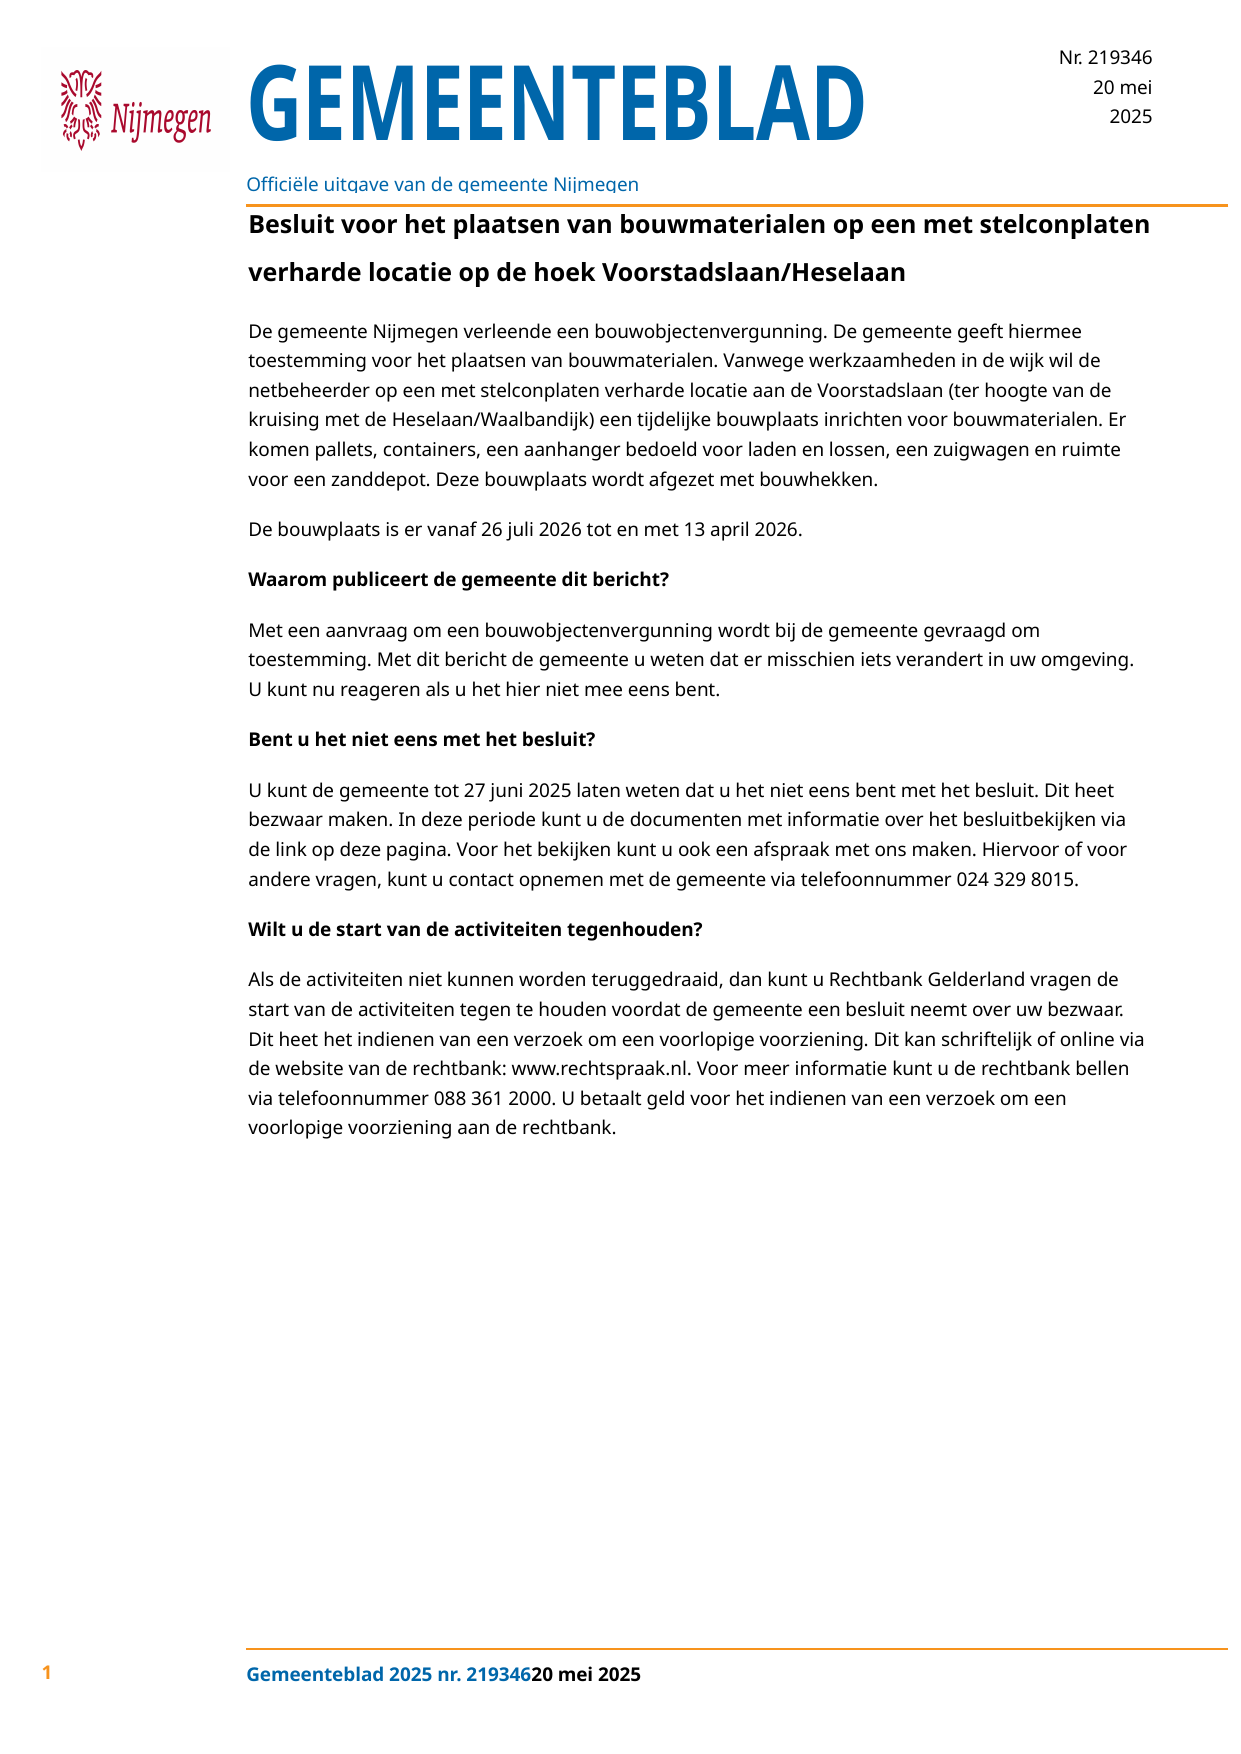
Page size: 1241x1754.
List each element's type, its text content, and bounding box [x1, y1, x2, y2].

text U kunt de gemeente tot 27 juni 2025 laten weten dat u het niet eens bent met het besluit. Dit heet bezwaar maken. In deze periode kunt u de documenten met informatie over het besluitbekijken via de link op deze pagina. Voor het bekijken kunt u ook een afspraak met ons maken. Hiervoor of voor andere vragen, kunt u contact opnemen met de gemeente via telefoonnummer 024 329 8015. [248, 777, 1152, 892]
text Waarom publiceert de gemeente dit bericht? [248, 567, 1152, 592]
picture [41, 47, 231, 172]
text Met een aanvraag om een bouwobjectenvergunning wordt bij de gemeente gevraagd om toestemming. Met dit bericht de gemeente u weten dat er misschien iets verandert in uw omgeving. U kunt nu reageren als u het hier niet mee eens bent. [248, 617, 1152, 702]
text Bent u het niet eens met het besluit? [248, 727, 1152, 752]
text Wilt u de start van de activiteiten tegenhouden? [248, 916, 1152, 942]
text Besluit voor het plaatsen van bouwmaterialen op een met stelconplaten verharde locatie op de hoek Voorstadslaan/Heselaan [248, 207, 1152, 288]
text De gemeente Nijmegen verleende een bouwobjectenvergunning. De gemeente geeft hiermee toestemming voor het plaatsen van bouwmaterialen. Vanwege werkzaamheden in de wijk wil de netbeheerder op een met stelconplaten verharde locatie aan de Voorstadslaan (ter hoogte van de kruising met de Heselaan/Waalbandijk) een tijdelijke bouwplaats inrichten voor bouwmaterialen. Er komen pallets, containers, een aanhanger bedoeld voor laden en lossen, een zuigwagen en ruimte voor een zanddepot. Deze bouwplaats wordt afgezet met bouwhekken. [248, 318, 1152, 492]
text Als de activiteiten niet kunnen worden teruggedraaid, dan kunt u Rechtbank Gelderland vragen de start van de activiteiten tegen te houden voordat de gemeente een besluit neemt over uw bezwaar. Dit heet het indienen van een verzoek om een voorlopige voorziening. Dit kan schriftelijk of online via de website van de rechtbank: www.rechtspraak.nl. Voor meer informatie kunt u de rechtbank bellen via telefoonnummer 088 361 2000. U betaalt geld voor het indienen van een verzoek om een voorlopige voorziening aan de rechtbank. [248, 967, 1152, 1140]
text De bouwplaats is er vanaf 26 juli 2026 tot en met 13 april 2026. [248, 516, 1152, 542]
